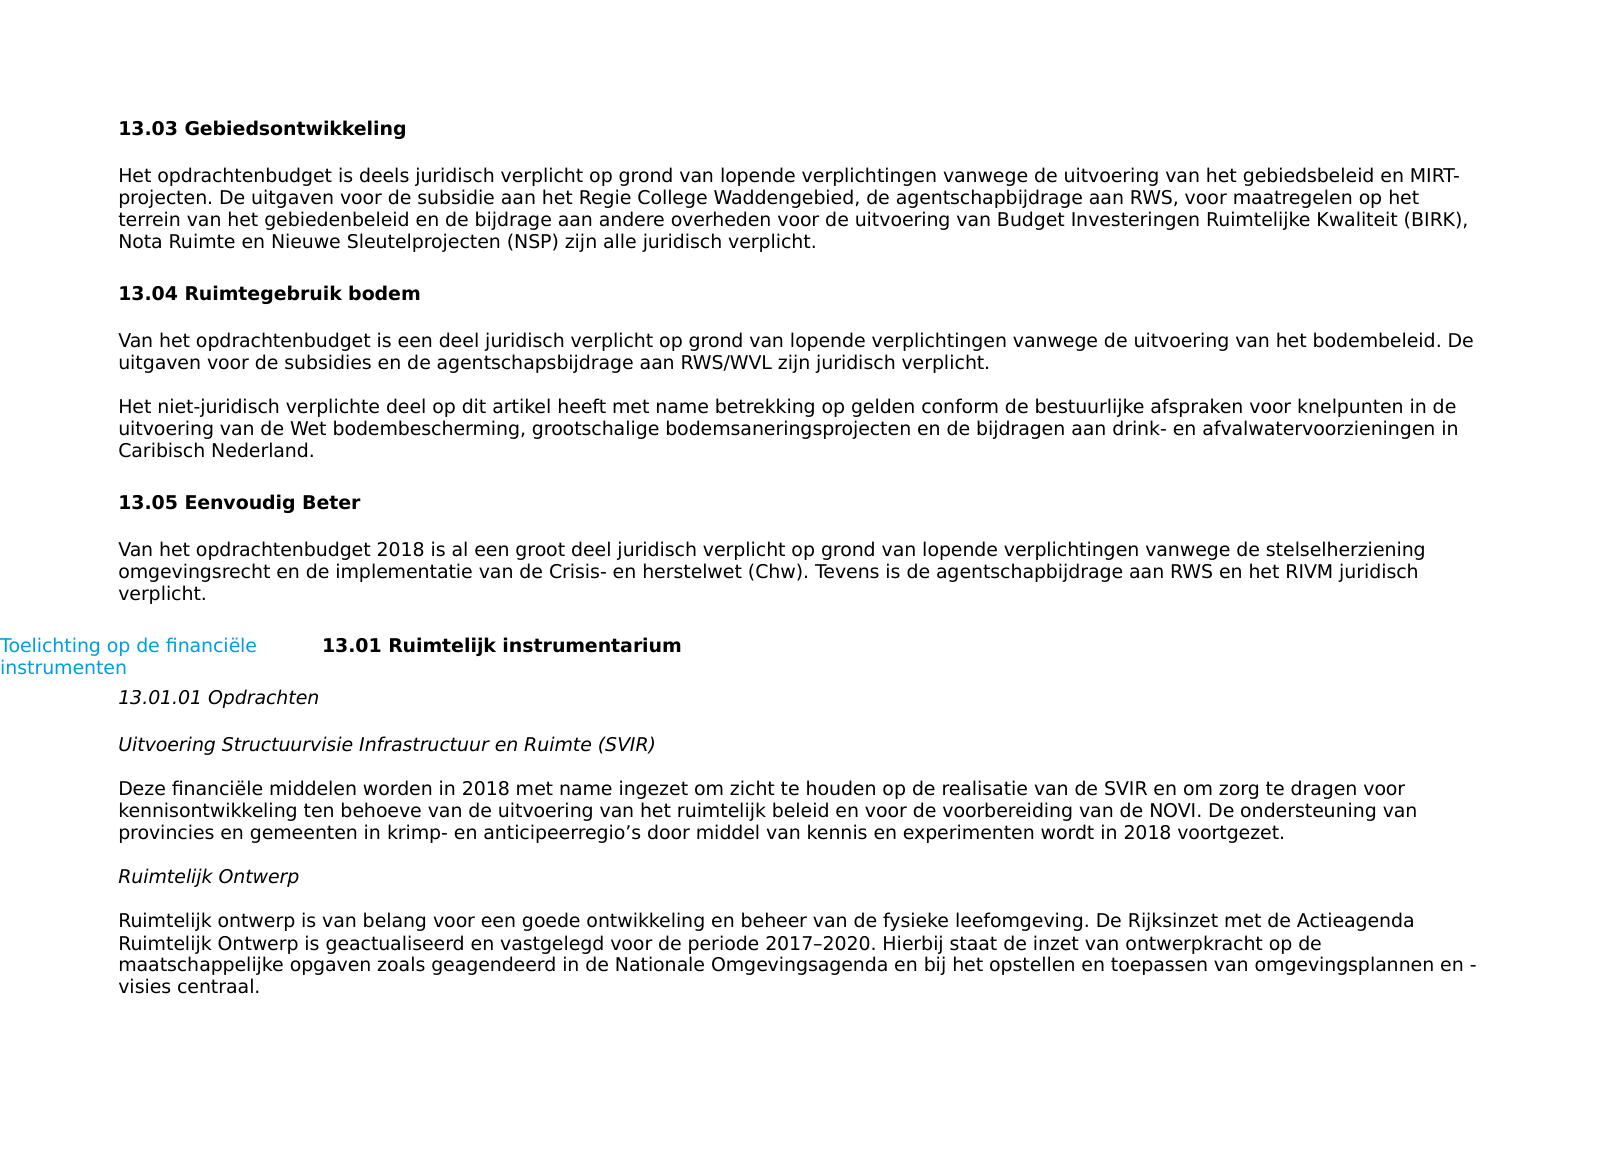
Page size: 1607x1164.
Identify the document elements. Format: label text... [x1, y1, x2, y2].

text Toelichting op de financiële instrumenten [0, 635, 322, 679]
subtitle 13.01 Ruimtelijk instrumentarium [322, 635, 1488, 657]
text Van het opdrachtenbudget 2018 is al een groot deel juridisch verplicht op grond van lopende verplichtingen vanwege de stelselherziening omgevingsrecht en de implementatie van de Crisis- en herstelwet (Chw). Tevens is de agentschapbijdrage aan RWS en het RIVM juridisch verplicht. [118, 539, 1488, 605]
subtitle 13.01.01 Opdrachten [118, 687, 1488, 709]
subtitle Uitvoering Structuurvisie Infrastructuur en Ruimte (SVIR) [118, 734, 1488, 756]
subtitle 13.03 Gebiedsontwikkeling [118, 118, 1488, 140]
text Van het opdrachtenbudget is een deel juridisch verplicht op grond van lopende verplichtingen vanwege de uitvoering van het bodembeleid. De uitgaven voor de subsidies en de agentschapsbijdrage aan RWS/WVL zijn juridisch verplicht. [118, 330, 1488, 374]
text Het opdrachtenbudget is deels juridisch verplicht op grond van lopende verplichtingen vanwege de uitvoering van het gebiedsbeleid en MIRT-projecten. De uitgaven voor de subsidie aan het Regie College Waddengebied, de agentschapbijdrage aan RWS, voor maatregelen op het terrein van het gebiedenbeleid en de bijdrage aan andere overheden voor de uitvoering van Budget Investeringen Ruimtelijke Kwaliteit (BIRK), Nota Ruimte en Nieuwe Sleutelprojecten (NSP) zijn alle juridisch verplicht. [118, 165, 1488, 253]
text Het niet-juridisch verplichte deel op dit artikel heeft met name betrekking op gelden conform de bestuurlijke afspraken voor knelpunten in de uitvoering van de Wet bodembescherming, grootschalige bodemsaneringsprojecten en de bijdragen aan drink- en afvalwatervoorzieningen in Caribisch Nederland. [118, 396, 1488, 462]
subtitle Ruimtelijk Ontwerp [118, 866, 1488, 888]
subtitle 13.04 Ruimtegebruik bodem [118, 283, 1488, 305]
text Deze financiële middelen worden in 2018 met name ingezet om zicht te houden op de realisatie van de SVIR en om zorg te dragen voor kennisontwikkeling ten behoeve van de uitvoering van het ruimtelijk beleid en voor de voorbereiding van de NOVI. De ondersteuning van provincies en gemeenten in krimp- en anticipeerregio’s door middel van kennis en experimenten wordt in 2018 voortgezet. [118, 778, 1488, 844]
subtitle 13.05 Eenvoudig Beter [118, 492, 1488, 514]
text Ruimtelijk ontwerp is van belang voor een goede ontwikkeling en beheer van de fysieke leefomgeving. De Rijksinzet met de Actieagenda Ruimtelijk Ontwerp is geactualiseerd en vastgelegd voor de periode 2017–2020. Hierbij staat de inzet van ontwerpkracht op de maatschappelijke opgaven zoals geagendeerd in de Nationale Omgevingsagenda en bij het opstellen en toepassen van omgevingsplannen en -visies centraal. [118, 910, 1488, 998]
